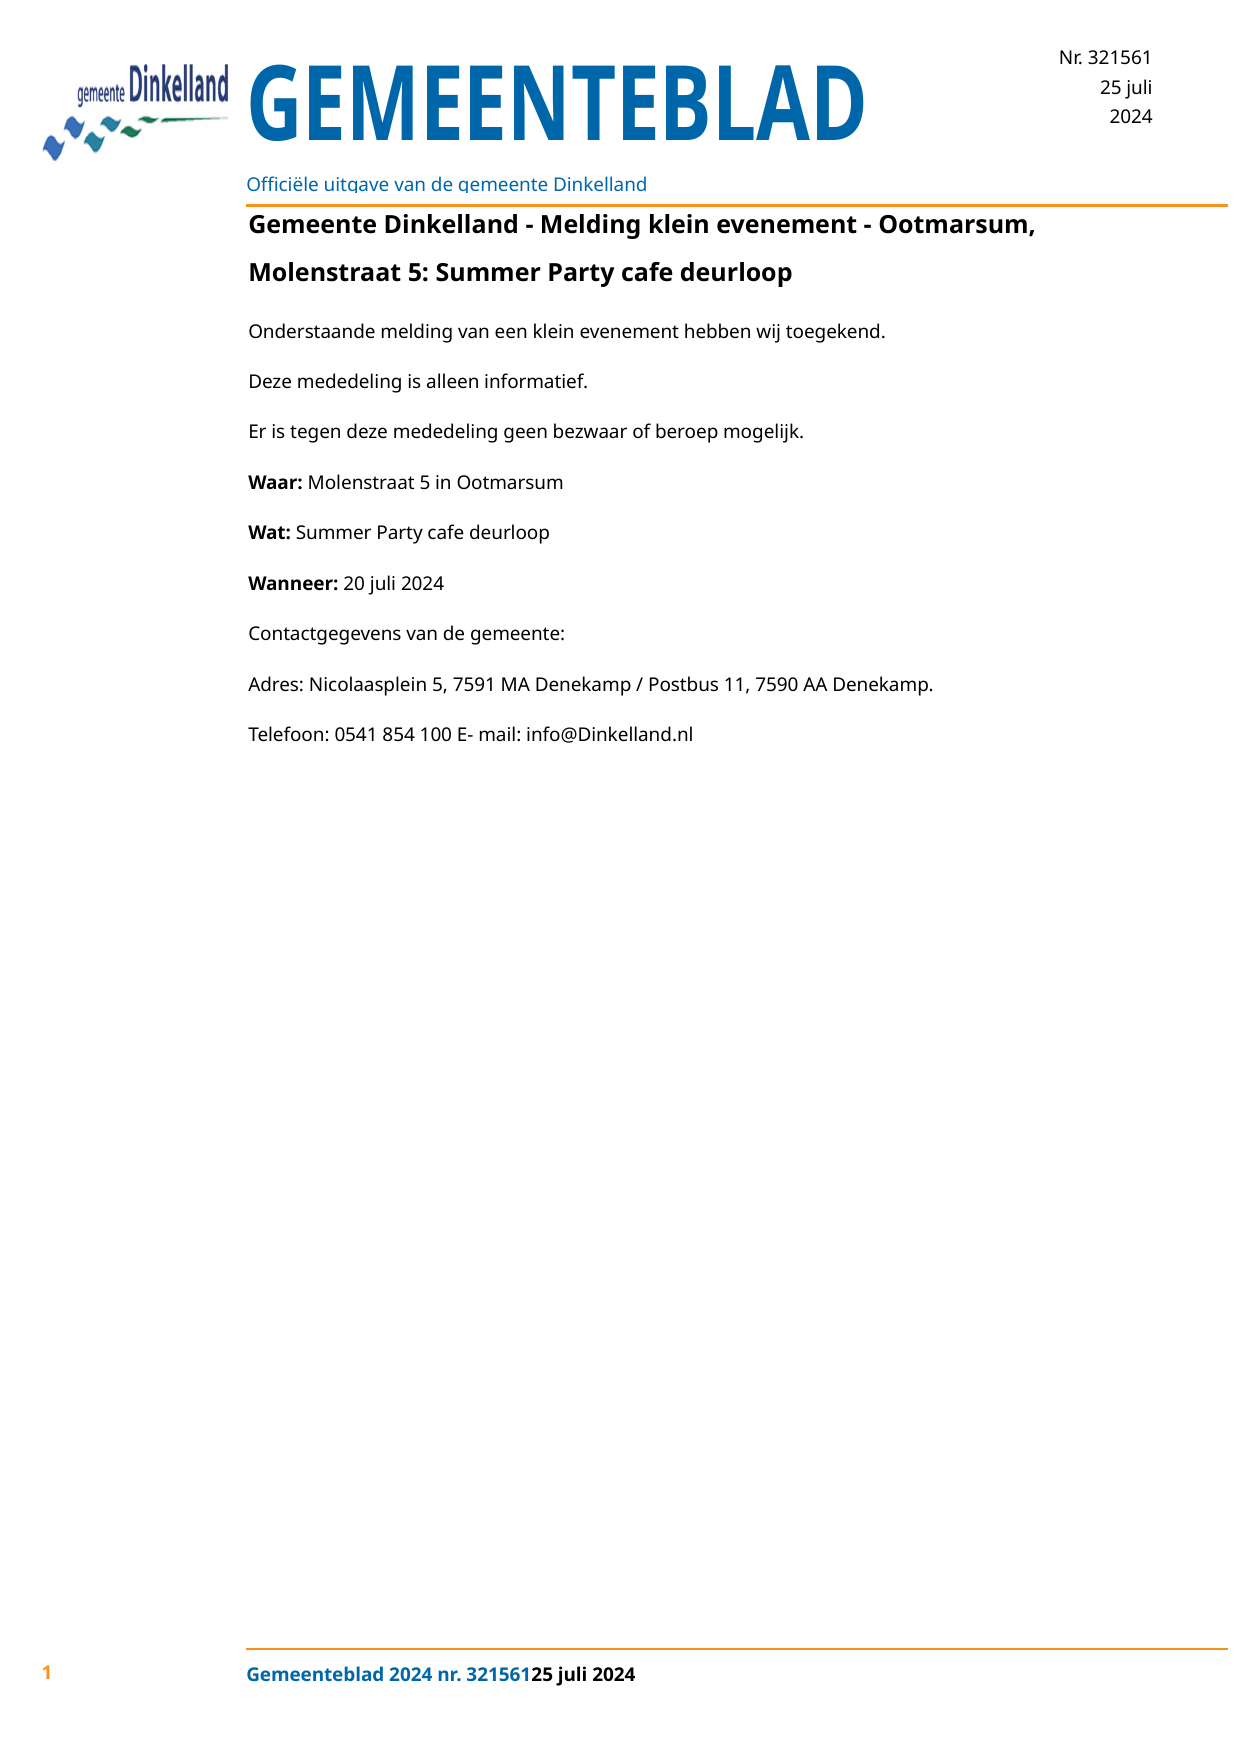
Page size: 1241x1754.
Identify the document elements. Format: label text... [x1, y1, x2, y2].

text Wat: Summer Party cafe deurloop [248, 519, 1152, 545]
text Waar: Molenstraat 5 in Ootmarsum [248, 469, 1152, 495]
text Er is tegen deze mededeling geen bezwaar of beroep mogelijk. [248, 419, 1152, 444]
text Onderstaande melding van een klein evenement hebben wij toegekend. [248, 318, 1152, 344]
text Deze mededeling is alleen informatief. [248, 368, 1152, 394]
text Telefoon: 0541 854 100 E- mail: info@Dinkelland.nl [248, 721, 1152, 747]
text Gemeente Dinkelland - Melding klein evenement - Ootmarsum, Molenstraat 5: Summer Party cafe deurloop [248, 207, 1152, 288]
picture [41, 47, 231, 172]
text Contactgegevens van de gemeente: [248, 620, 1152, 646]
text Wanneer: 20 juli 2024 [248, 570, 1152, 596]
text Adres: Nicolaasplein 5, 7591 MA Denekamp / Postbus 11, 7590 AA Denekamp. [248, 671, 1152, 697]
